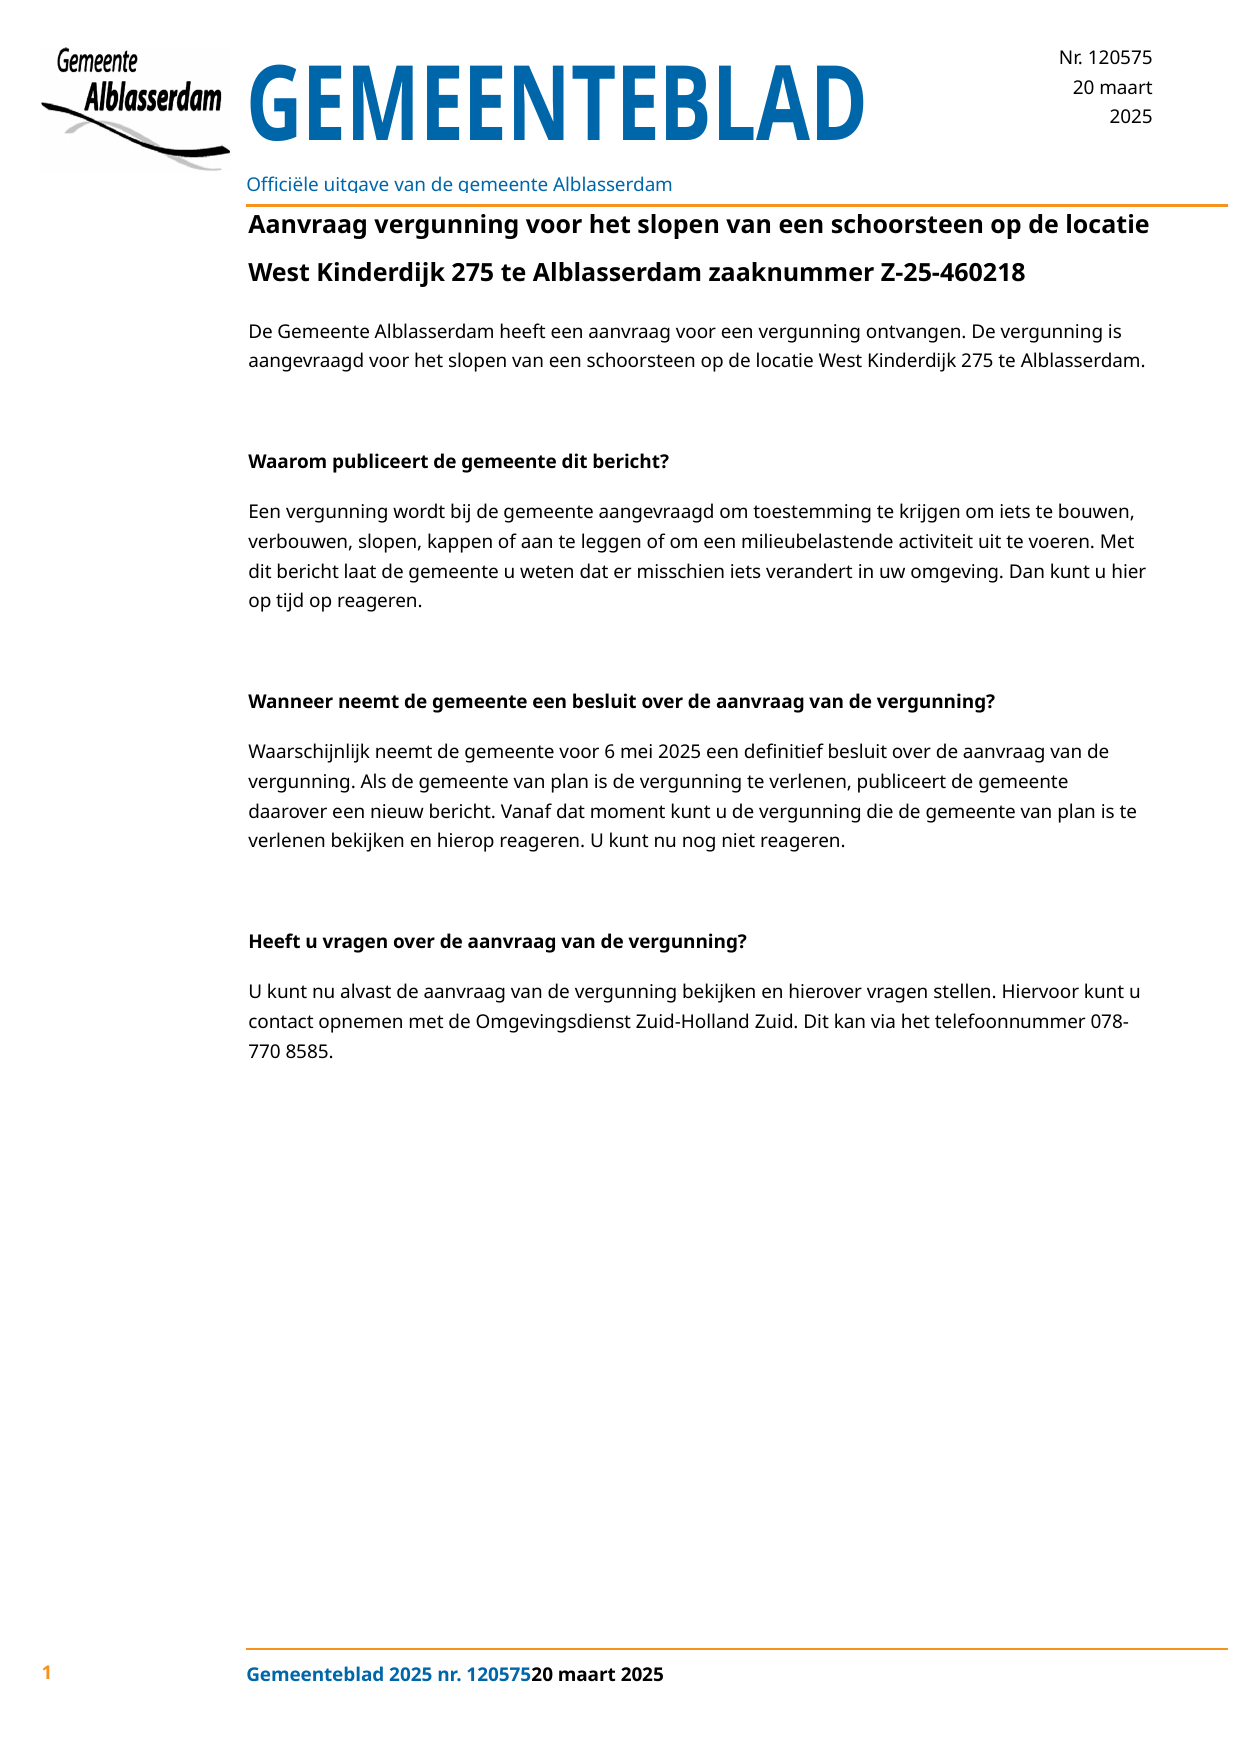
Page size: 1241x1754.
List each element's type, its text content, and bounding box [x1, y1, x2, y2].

text Heeft u vragen over de aanvraag van de vergunning? [248, 928, 1152, 954]
text Een vergunning wordt bij de gemeente aangevraagd om toestemming te krijgen om iets te bouwen, verbouwen, slopen, kappen of aan te leggen of om een milieubelastende activiteit uit te voeren. Met dit bericht laat de gemeente u weten dat er misschien iets verandert in uw omgeving. Dan kunt u hier op tijd op reageren. [248, 499, 1152, 613]
text U kunt nu alvast de aanvraag van de vergunning bekijken en hierover vragen stellen. Hiervoor kunt u contact opnemen met de Omgevingsdienst Zuid-Holland Zuid. Dit kan via het telefoonnummer 078-770 8585. [248, 979, 1152, 1064]
text Waarschijnlijk neemt de gemeente voor 6 mei 2025 een definitief besluit over de aanvraag van de vergunning. Als de gemeente van plan is de vergunning te verlenen, publiceert de gemeente daarover een nieuw bericht. Vanaf dat moment kunt u de vergunning die de gemeente van plan is te verlenen bekijken en hierop reageren. U kunt nu nog niet reageren. [248, 739, 1152, 853]
text Wanneer neemt de gemeente een besluit over de aanvraag van de vergunning? [248, 688, 1152, 714]
picture [41, 47, 231, 172]
text Waarom publiceert de gemeente dit bericht? [248, 448, 1152, 474]
text De Gemeente Alblasserdam heeft een aanvraag voor een vergunning ontvangen. De vergunning is aangevraagd voor het slopen van een schoorsteen op de locatie West Kinderdijk 275 te Alblasserdam. [248, 318, 1152, 373]
text Aanvraag vergunning voor het slopen van een schoorsteen op de locatie West Kinderdijk 275 te Alblasserdam zaaknummer Z-25-460218 [248, 207, 1152, 288]
